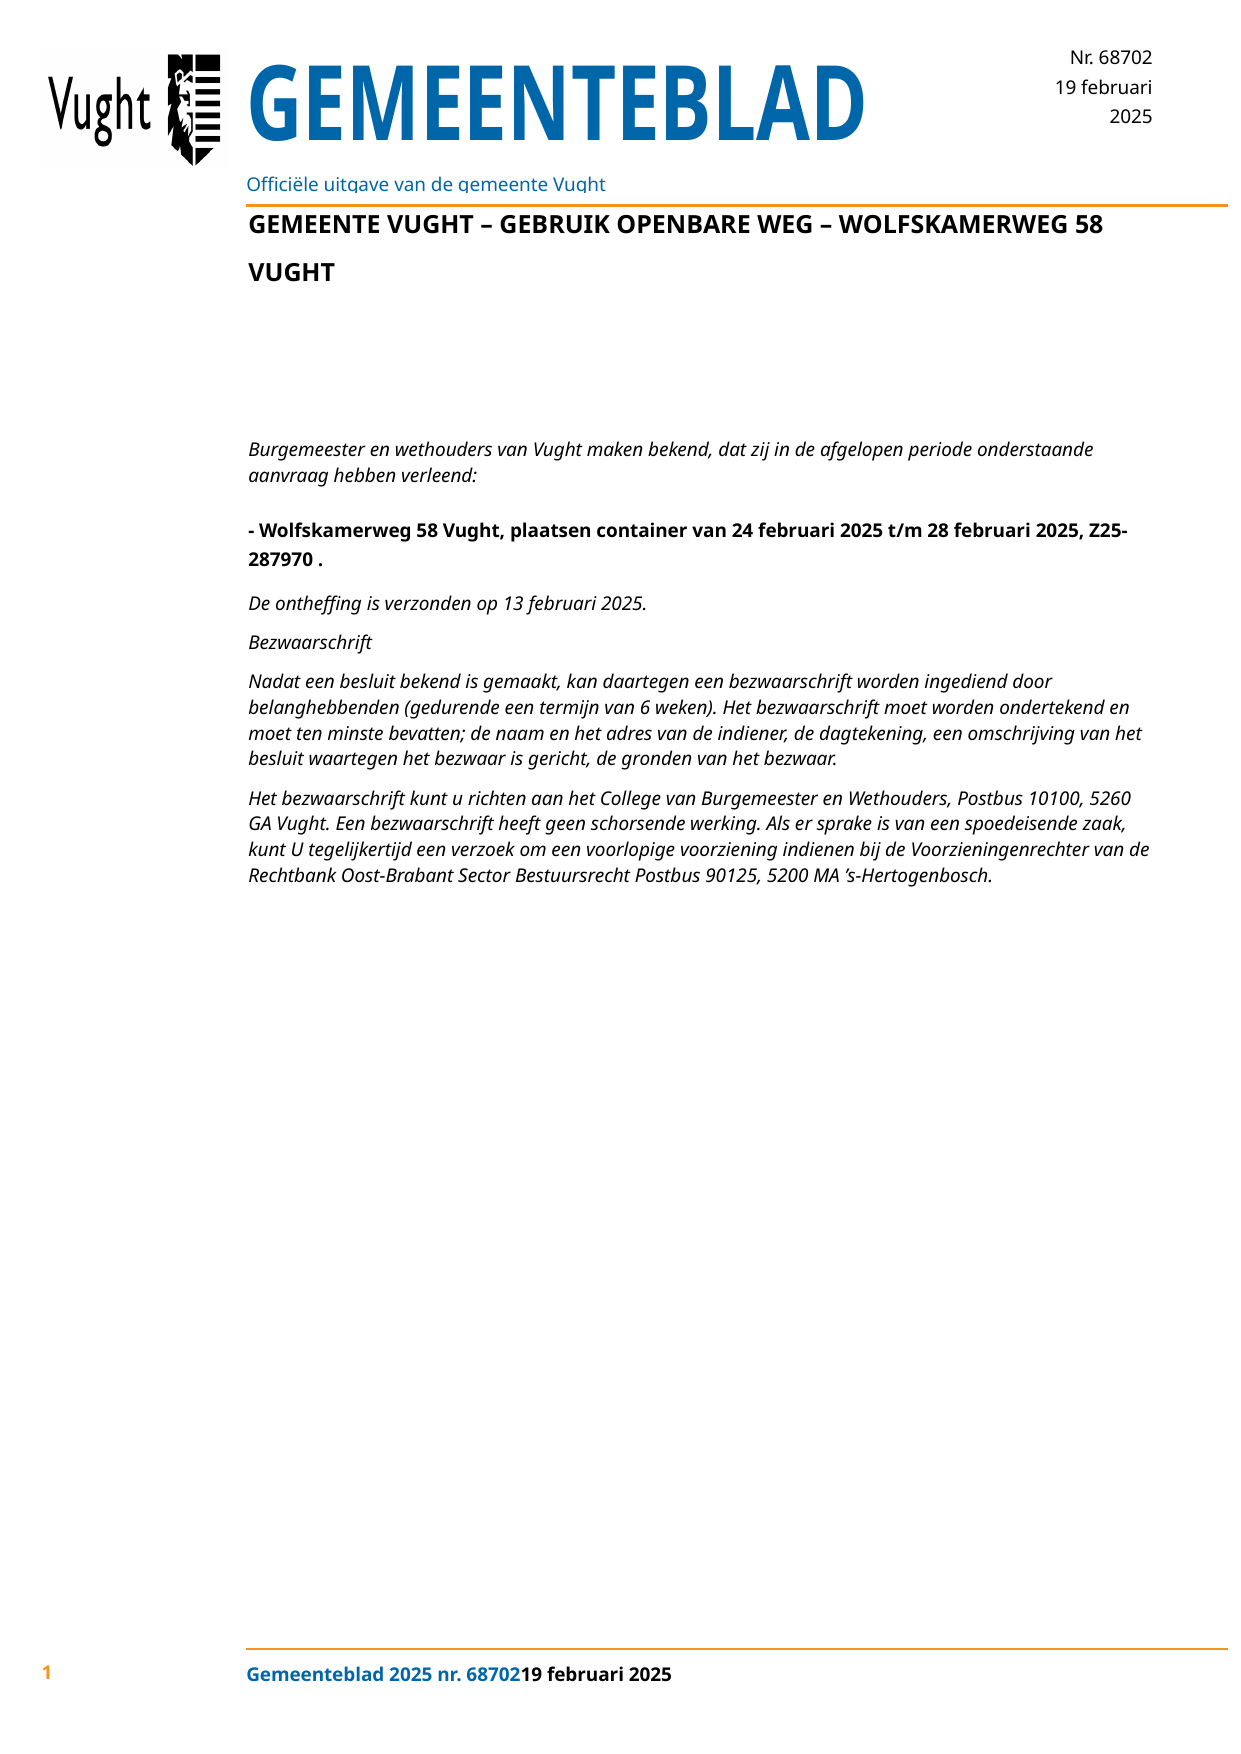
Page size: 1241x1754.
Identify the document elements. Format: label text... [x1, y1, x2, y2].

picture [41, 47, 231, 172]
text Burgemeester en wethouders van Vught maken bekend, dat zij in de afgelopen periode onderstaande aanvraag hebben verleend: [248, 436, 1152, 487]
text Nadat een besluit bekend is gemaakt, kan daartegen een bezwaarschrift worden ingediend door belanghebbenden (gedurende een termijn van 6 weken). Het bezwaarschrift moet worden ondertekend en moet ten minste bevatten; de naam en het adres van de indiener, de dagtekening, een omschrijving van het besluit waartegen het bezwaar is gericht, de gronden van het bezwaar. [248, 668, 1152, 771]
text De ontheffing is verzonden op 13 februari 2025. [248, 590, 1152, 616]
text GEMEENTE VUGHT – GEBRUIK OPENBARE WEG – WOLFSKAMERWEG 58 VUGHT [248, 207, 1152, 288]
text Bezwaarschrift [248, 629, 1152, 655]
text Het bezwaarschrift kunt u richten aan het College van Burgemeester en Wethouders, Postbus 10100, 5260 GA Vught. Een bezwaarschrift heeft geen schorsende werking. Als er sprake is van een spoedeisende zaak, kunt U tegelijkertijd een verzoek om een voorlopige voorziening indienen bij de Voorzieningenrechter van de Rechtbank Oost-Brabant Sector Bestuursrecht Postbus 90125, 5200 MA ’s-Hertogenbosch. [248, 785, 1152, 888]
text - Wolfskamerweg 58 Vught, plaatsen container van 24 februari 2025 t/m 28 februari 2025, Z25-287970 . [248, 517, 1152, 572]
